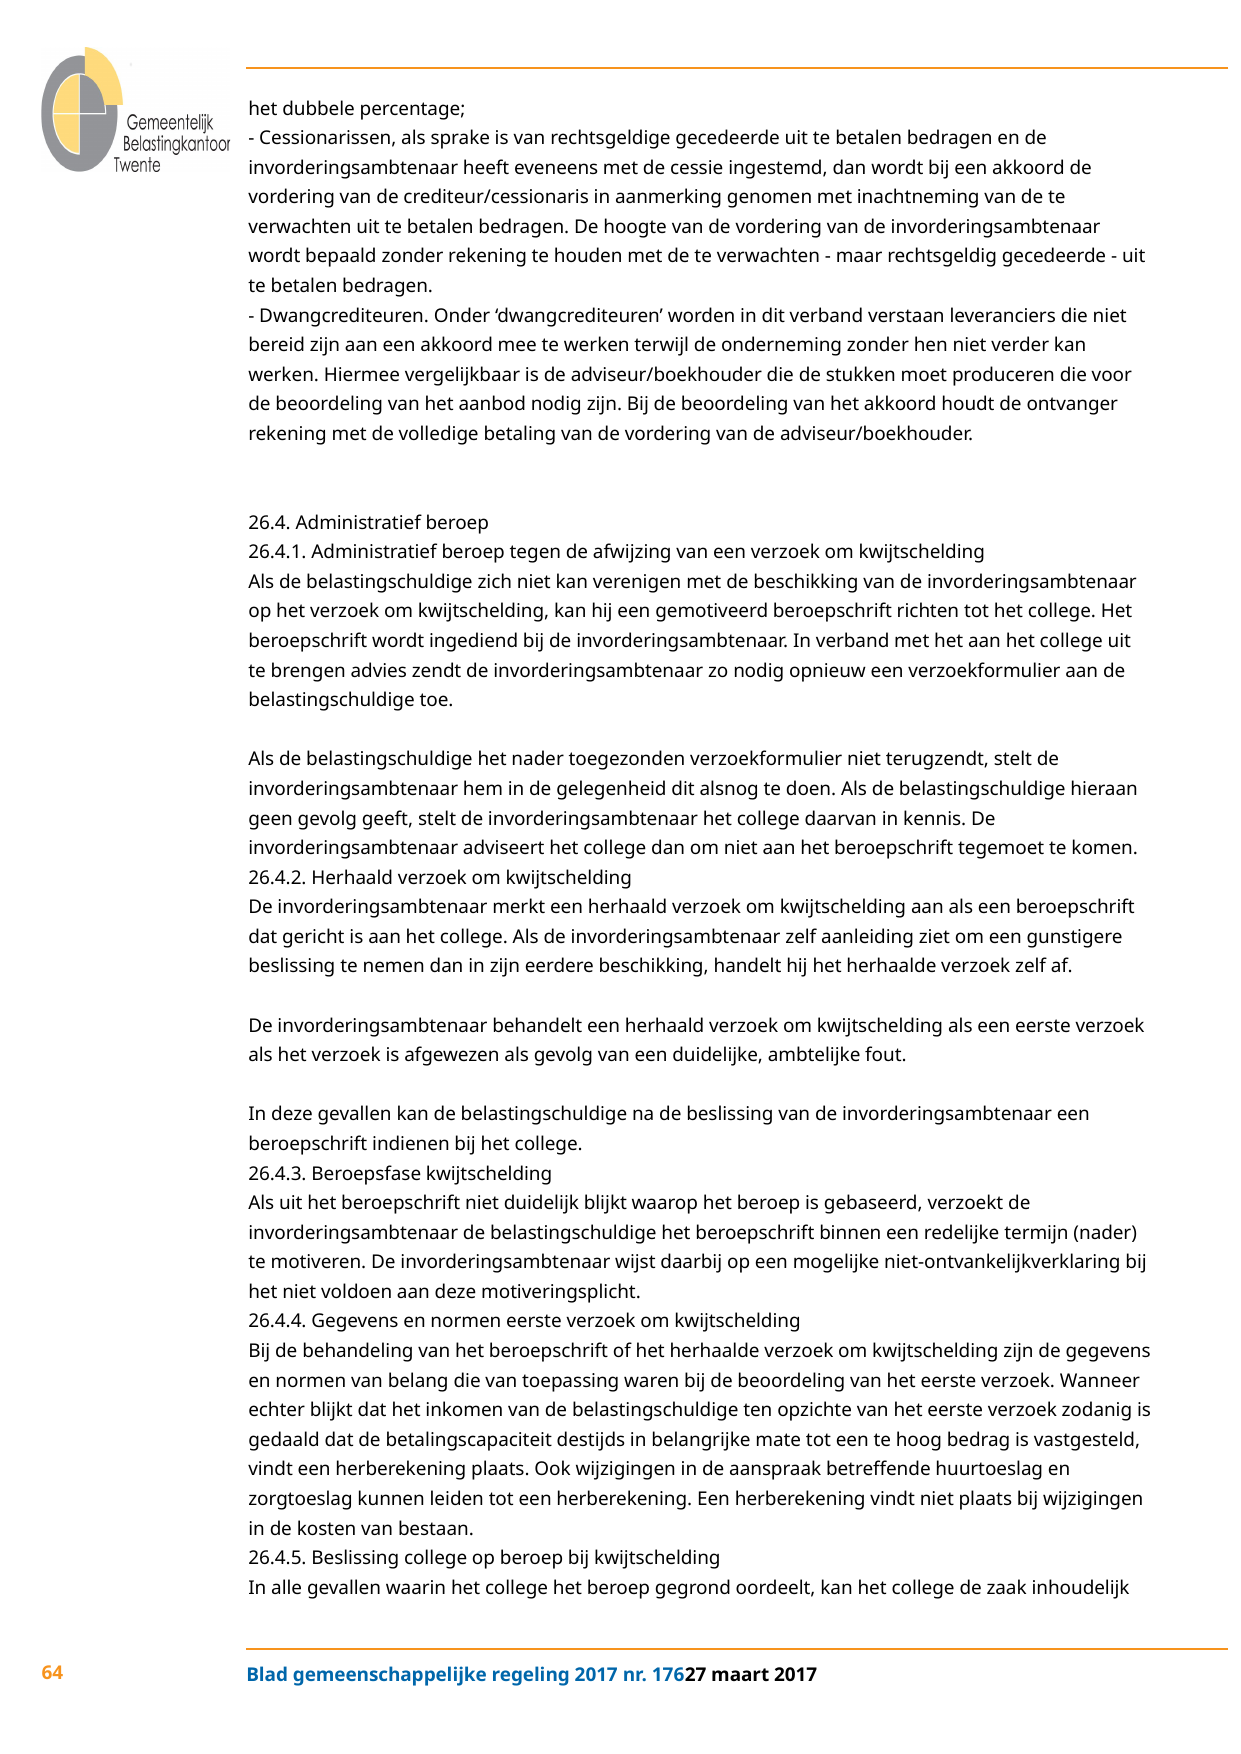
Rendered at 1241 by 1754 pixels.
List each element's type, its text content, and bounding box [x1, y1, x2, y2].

text Als uit het beroepschrift niet duidelijk blijkt waarop het beroep is gebaseerd, verzoekt de invorderingsambtenaar de belastingschuldige het beroepschrift binnen een redelijke termijn (nader) te motiveren. De invorderingsambtenaar wijst daarbij op een mogelijke niet-ontvankelijkverklaring bij het niet voldoen aan deze motiveringsplicht. [248, 1189, 1152, 1304]
text De invorderingsambtenaar merkt een herhaald verzoek om kwijtschelding aan als een beroepschrift dat gericht is aan het college. Als de invorderingsambtenaar zelf aanleiding ziet om een gunstigere beslissing te nemen dan in zijn eerdere beschikking, handelt hij het herhaalde verzoek zelf af. [248, 893, 1152, 978]
text - Dwangcrediteuren. Onder ‘dwangcrediteuren’ worden in dit verband verstaan leveranciers die niet bereid zijn aan een akkoord mee te werken terwijl de onderneming zonder hen niet verder kan werken. Hiermee vergelijkbaar is de adviseur/boekhouder die de stukken moet produceren die voor de beoordeling van het aanbod nodig zijn. Bij de beoordeling van het akkoord houdt de ontvanger rekening met de volledige betaling van de vordering van de adviseur/boekhouder. [248, 302, 1152, 446]
text 26.4.2. Herhaald verzoek om kwijtschelding [248, 864, 1152, 890]
text In alle gevallen waarin het college het beroep gegrond oordeelt, kan het college de zaak inhoudelijk [248, 1574, 1152, 1600]
text 26.4.3. Beroepsfase kwijtschelding [248, 1160, 1152, 1186]
text Als de belastingschuldige zich niet kan verenigen met de beschikking van de invorderingsambtenaar op het verzoek om kwijtschelding, kan hij een gemotiveerd beroepschrift richten tot het college. Het beroepschrift wordt ingediend bij de invorderingsambtenaar. In verband met het aan het college uit te brengen advies zendt de invorderingsambtenaar zo nodig opnieuw een verzoekformulier aan de belastingschuldige toe. [248, 568, 1152, 712]
text 26.4.5. Beslissing college op beroep bij kwijtschelding [248, 1544, 1152, 1570]
text 26.4. Administratief beroep [248, 509, 1152, 535]
text 26.4.1. Administratief beroep tegen de afwijzing van een verzoek om kwijtschelding [248, 538, 1152, 564]
text De invorderingsambtenaar behandelt een herhaald verzoek om kwijtschelding als een eerste verzoek als het verzoek is afgewezen als gevolg van een duidelijke, ambtelijke fout. [248, 1012, 1152, 1067]
text Bij de behandeling van het beroepschrift of het herhaalde verzoek om kwijtschelding zijn de gegevens en normen van belang die van toepassing waren bij de beoordeling van het eerste verzoek. Wanneer echter blijkt dat het inkomen van de belastingschuldige ten opzichte van het eerste verzoek zodanig is gedaald dat de betalingscapaciteit destijds in belangrijke mate tot een te hoog bedrag is vastgesteld, vindt een herberekening plaats. Ook wijzigingen in de aanspraak betreffende huurtoeslag en zorgtoeslag kunnen leiden tot een herberekening. Een herberekening vindt niet plaats bij wijzigingen in de kosten van bestaan. [248, 1337, 1152, 1541]
text In deze gevallen kan de belastingschuldige na de beslissing van de invorderingsambtenaar een beroepschrift indienen bij het college. [248, 1101, 1152, 1156]
text het dubbele percentage; [248, 95, 1152, 121]
text Als de belastingschuldige het nader toegezonden verzoekformulier niet terugzendt, stelt de invorderingsambtenaar hem in de gelegenheid dit alsnog te doen. Als de belastingschuldige hieraan geen gevolg geeft, stelt de invorderingsambtenaar het college daarvan in kennis. De invorderingsambtenaar adviseert het college dan om niet aan het beroepschrift tegemoet te komen. [248, 746, 1152, 860]
text 26.4.4. Gegevens en normen eerste verzoek om kwijtschelding [248, 1308, 1152, 1333]
text - Cessionarissen, als sprake is van rechtsgeldige gecedeerde uit te betalen bedragen en de invorderingsambtenaar heeft eveneens met de cessie ingestemd, dan wordt bij een akkoord de vordering van de crediteur/cessionaris in aanmerking genomen met inachtneming van de te verwachten uit te betalen bedragen. De hoogte van de vordering van de invorderingsambtenaar wordt bepaald zonder rekening te houden met de te verwachten - maar rechtsgeldig gecedeerde - uit te betalen bedragen. [248, 124, 1152, 298]
picture [41, 47, 231, 172]
